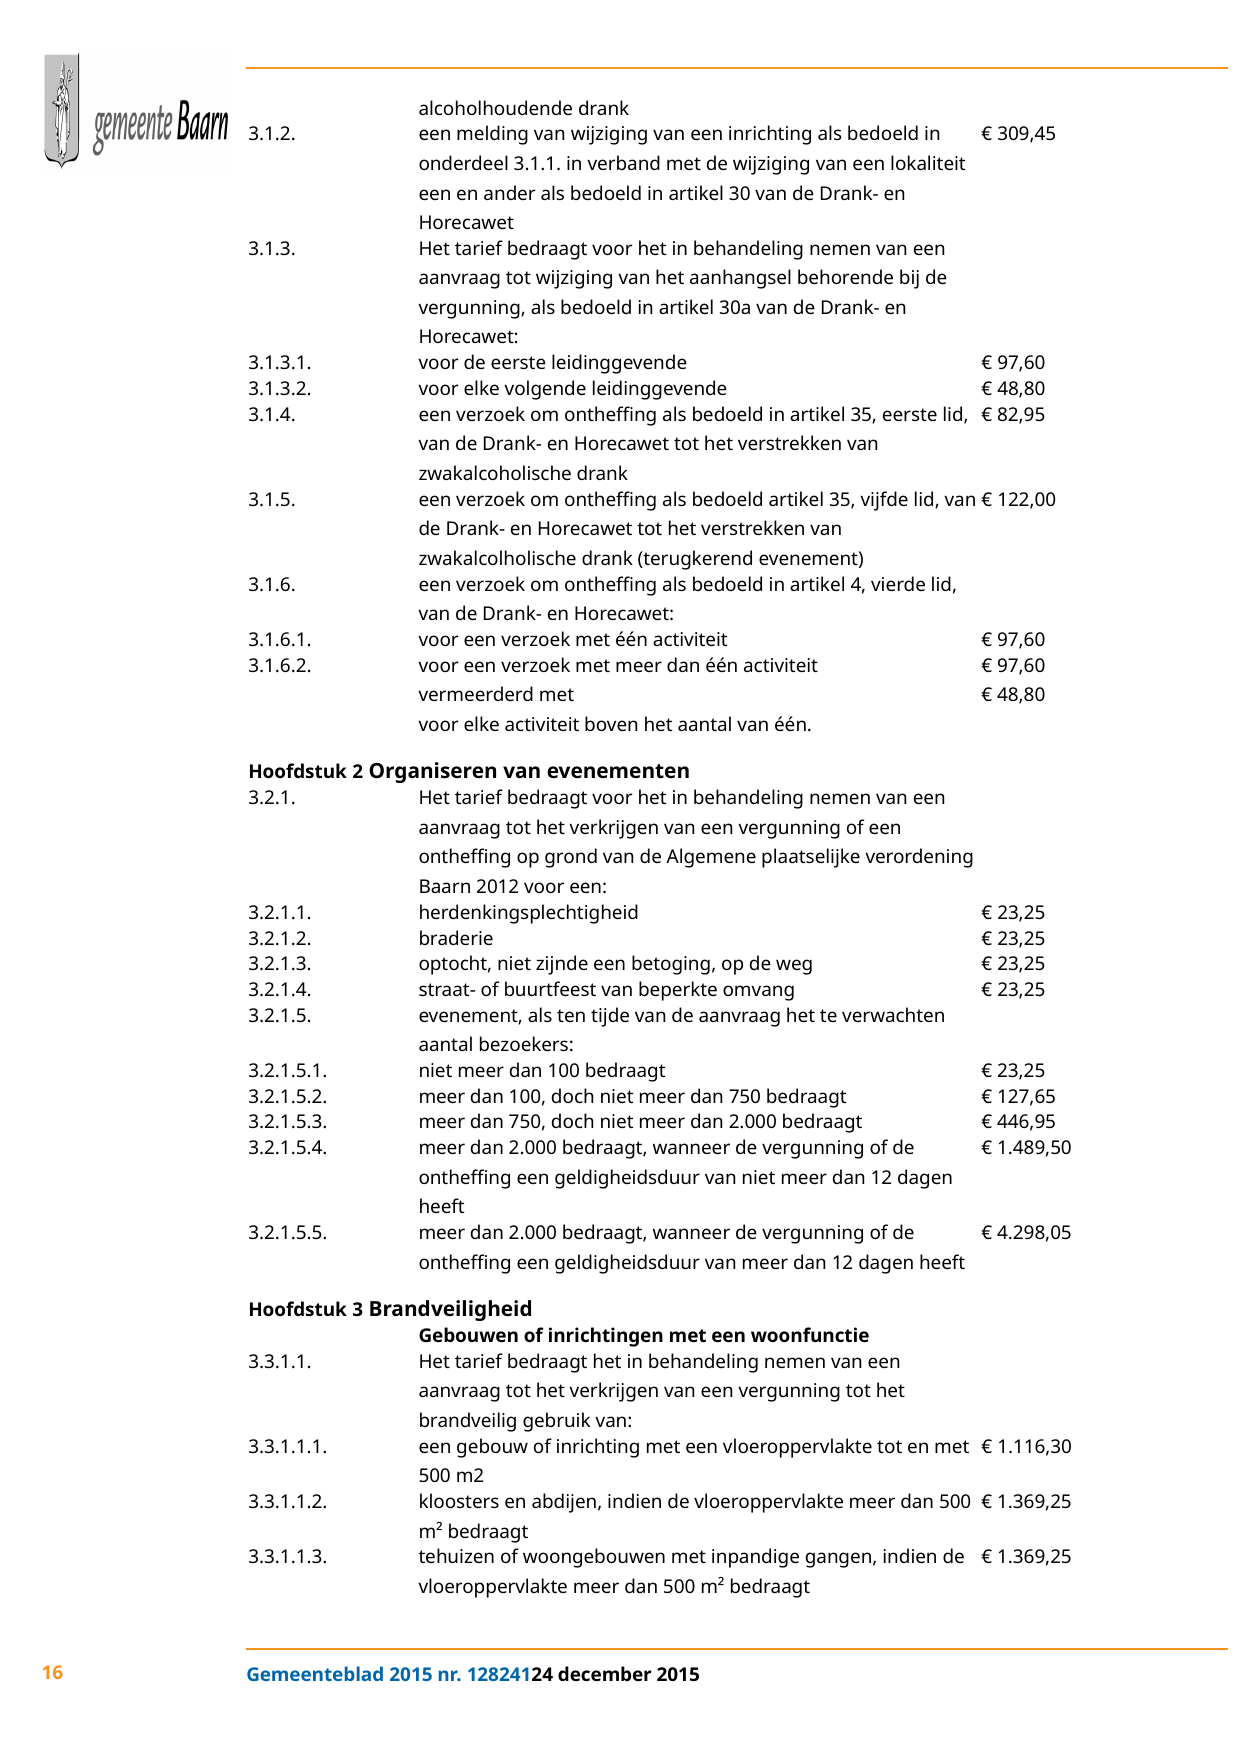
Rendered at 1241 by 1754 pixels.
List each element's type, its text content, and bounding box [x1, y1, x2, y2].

table_cell Het tarief bedraagt het in behandeling nemen van een aanvraag tot het verkrijgen van een vergunning tot het brandveilig gebruik van: [418, 1348, 981, 1433]
table_cell meer dan 100, doch niet meer dan 750 bedraagt [418, 1083, 981, 1109]
table_cell tehuizen of woongebouwen met inpandige gangen, indien de vloeroppervlakte meer dan 500 m² bedraagt [418, 1544, 981, 1599]
table_cell 3.1.2. [248, 121, 418, 235]
table_header [248, 1323, 418, 1348]
table_cell alcoholhoudende drank [418, 95, 981, 121]
table_cell meer dan 2.000 bedraagt, wanneer de vergunning of de ontheffing een geldigheidsduur van niet meer dan 12 dagen heeft [418, 1134, 981, 1219]
table_cell 3.2.1.5.3. [248, 1109, 418, 1134]
table_cell € 97,60 [981, 350, 1152, 375]
table_cell voor een verzoek met één activiteit [418, 626, 981, 652]
table_cell herdenkingsplechtigheid [418, 899, 981, 925]
table_cell [248, 95, 418, 121]
table_cell € 1.369,25 [981, 1544, 1152, 1599]
table_cell optocht, niet zijnde een betoging, op de weg [418, 950, 981, 976]
table_cell 3.2.1.5. [248, 1002, 418, 1057]
table_cell [981, 571, 1152, 626]
table_cell niet meer dan 100 bedraagt [418, 1057, 981, 1083]
table_cell kloosters en abdijen, indien de vloeroppervlakte meer dan 500 m² bedraagt [418, 1488, 981, 1544]
table_header 3.2.1. [248, 785, 418, 899]
table_cell voor een verzoek met meer dan één activiteit vermeerderd met voor elke activiteit boven het aantal van één. [418, 652, 981, 737]
table_cell € 23,25 [981, 1057, 1152, 1083]
text Hoofdstuk 2 Organiseren van evenementen [248, 756, 1152, 784]
table_cell [981, 1348, 1152, 1433]
table_cell een gebouw of inrichting met een vloeroppervlakte tot en met 500 m2 [418, 1433, 981, 1488]
table_cell 3.3.1.1.2. [248, 1488, 418, 1544]
table_cell Het tarief bedraagt voor het in behandeling nemen van een aanvraag tot wijziging van het aanhangsel behorende bij de vergunning, als bedoeld in artikel 30a van de Drank- en Horecawet: [418, 235, 981, 349]
table_cell evenement, als ten tijde van de aanvraag het te verwachten aantal bezoekers: [418, 1002, 981, 1057]
table_cell 3.2.1.5.5. [248, 1219, 418, 1274]
table_header Het tarief bedraagt voor het in behandeling nemen van een aanvraag tot het verkrijgen van een vergunning of een ontheffing op grond van de Algemene plaatselijke verordening Baarn 2012 voor een: [418, 785, 981, 899]
table_cell 3.1.6.2. [248, 652, 418, 737]
table_cell 3.2.1.1. [248, 899, 418, 925]
table_cell een verzoek om ontheffing als bedoeld artikel 35, vijfde lid, van de Drank- en Horecawet tot het verstrekken van zwakalcolholische drank (terugkerend evenement) [418, 486, 981, 571]
table_cell € 23,25 [981, 899, 1152, 925]
table_cell 3.2.1.3. [248, 950, 418, 976]
table_cell € 23,25 [981, 976, 1152, 1002]
table_cell een melding van wijziging van een inrichting als bedoeld in onderdeel 3.1.1. in verband met de wijziging van een lokaliteit een en ander als bedoeld in artikel 30 van de Drank- en Horecawet [418, 121, 981, 235]
table_cell 3.2.1.5.4. [248, 1134, 418, 1219]
text Hoofdstuk 3 Brandveiligheid [248, 1294, 1152, 1322]
table_cell 3.3.1.1.3. [248, 1544, 418, 1599]
table_cell [981, 95, 1152, 121]
table_cell € 1.369,25 [981, 1488, 1152, 1544]
table_cell 3.1.3.1. [248, 350, 418, 375]
table_cell 3.1.6.1. [248, 626, 418, 652]
picture [41, 47, 231, 172]
table_cell € 1.116,30 [981, 1433, 1152, 1488]
table_cell voor elke volgende leidinggevende [418, 375, 981, 401]
table_cell voor de eerste leidinggevende [418, 350, 981, 375]
table_cell meer dan 750, doch niet meer dan 2.000 bedraagt [418, 1109, 981, 1134]
table_cell 3.1.5. [248, 486, 418, 571]
table_cell 3.2.1.2. [248, 925, 418, 950]
table_cell € 48,80 [981, 375, 1152, 401]
table_cell [981, 1002, 1152, 1057]
table_cell een verzoek om ontheffing als bedoeld in artikel 35, eerste lid, van de Drank- en Horecawet tot het verstrekken van zwakalcoholische drank [418, 401, 981, 486]
table_cell 3.1.3. [248, 235, 418, 349]
table_cell € 97,60 [981, 626, 1152, 652]
table_cell € 122,00 [981, 486, 1152, 571]
table_cell € 4.298,05 [981, 1219, 1152, 1274]
table_cell 3.1.3.2. [248, 375, 418, 401]
table_cell [981, 235, 1152, 349]
table_header [981, 1323, 1152, 1348]
table_cell € 23,25 [981, 950, 1152, 976]
table_cell € 309,45 [981, 121, 1152, 235]
table_cell € 82,95 [981, 401, 1152, 486]
table_cell € 446,95 [981, 1109, 1152, 1134]
table_cell meer dan 2.000 bedraagt, wanneer de vergunning of de ontheffing een geldigheidsduur van meer dan 12 dagen heeft [418, 1219, 981, 1274]
table_cell een verzoek om ontheffing als bedoeld in artikel 4, vierde lid, van de Drank- en Horecawet: [418, 571, 981, 626]
table_cell straat- of buurtfeest van beperkte omvang [418, 976, 981, 1002]
table_cell 3.2.1.4. [248, 976, 418, 1002]
table_cell 3.1.6. [248, 571, 418, 626]
table_cell 3.2.1.5.1. [248, 1057, 418, 1083]
table_cell € 23,25 [981, 925, 1152, 950]
table_header [981, 785, 1152, 899]
table_cell 3.3.1.1. [248, 1348, 418, 1433]
table_header Gebouwen of inrichtingen met een woonfunctie [418, 1323, 981, 1348]
table_cell € 97,60 € 48,80 [981, 652, 1152, 737]
table_cell 3.1.4. [248, 401, 418, 486]
table_cell 3.3.1.1.1. [248, 1433, 418, 1488]
table_cell € 1.489,50 [981, 1134, 1152, 1219]
table_cell € 127,65 [981, 1083, 1152, 1109]
table_cell braderie [418, 925, 981, 950]
table_cell 3.2.1.5.2. [248, 1083, 418, 1109]
